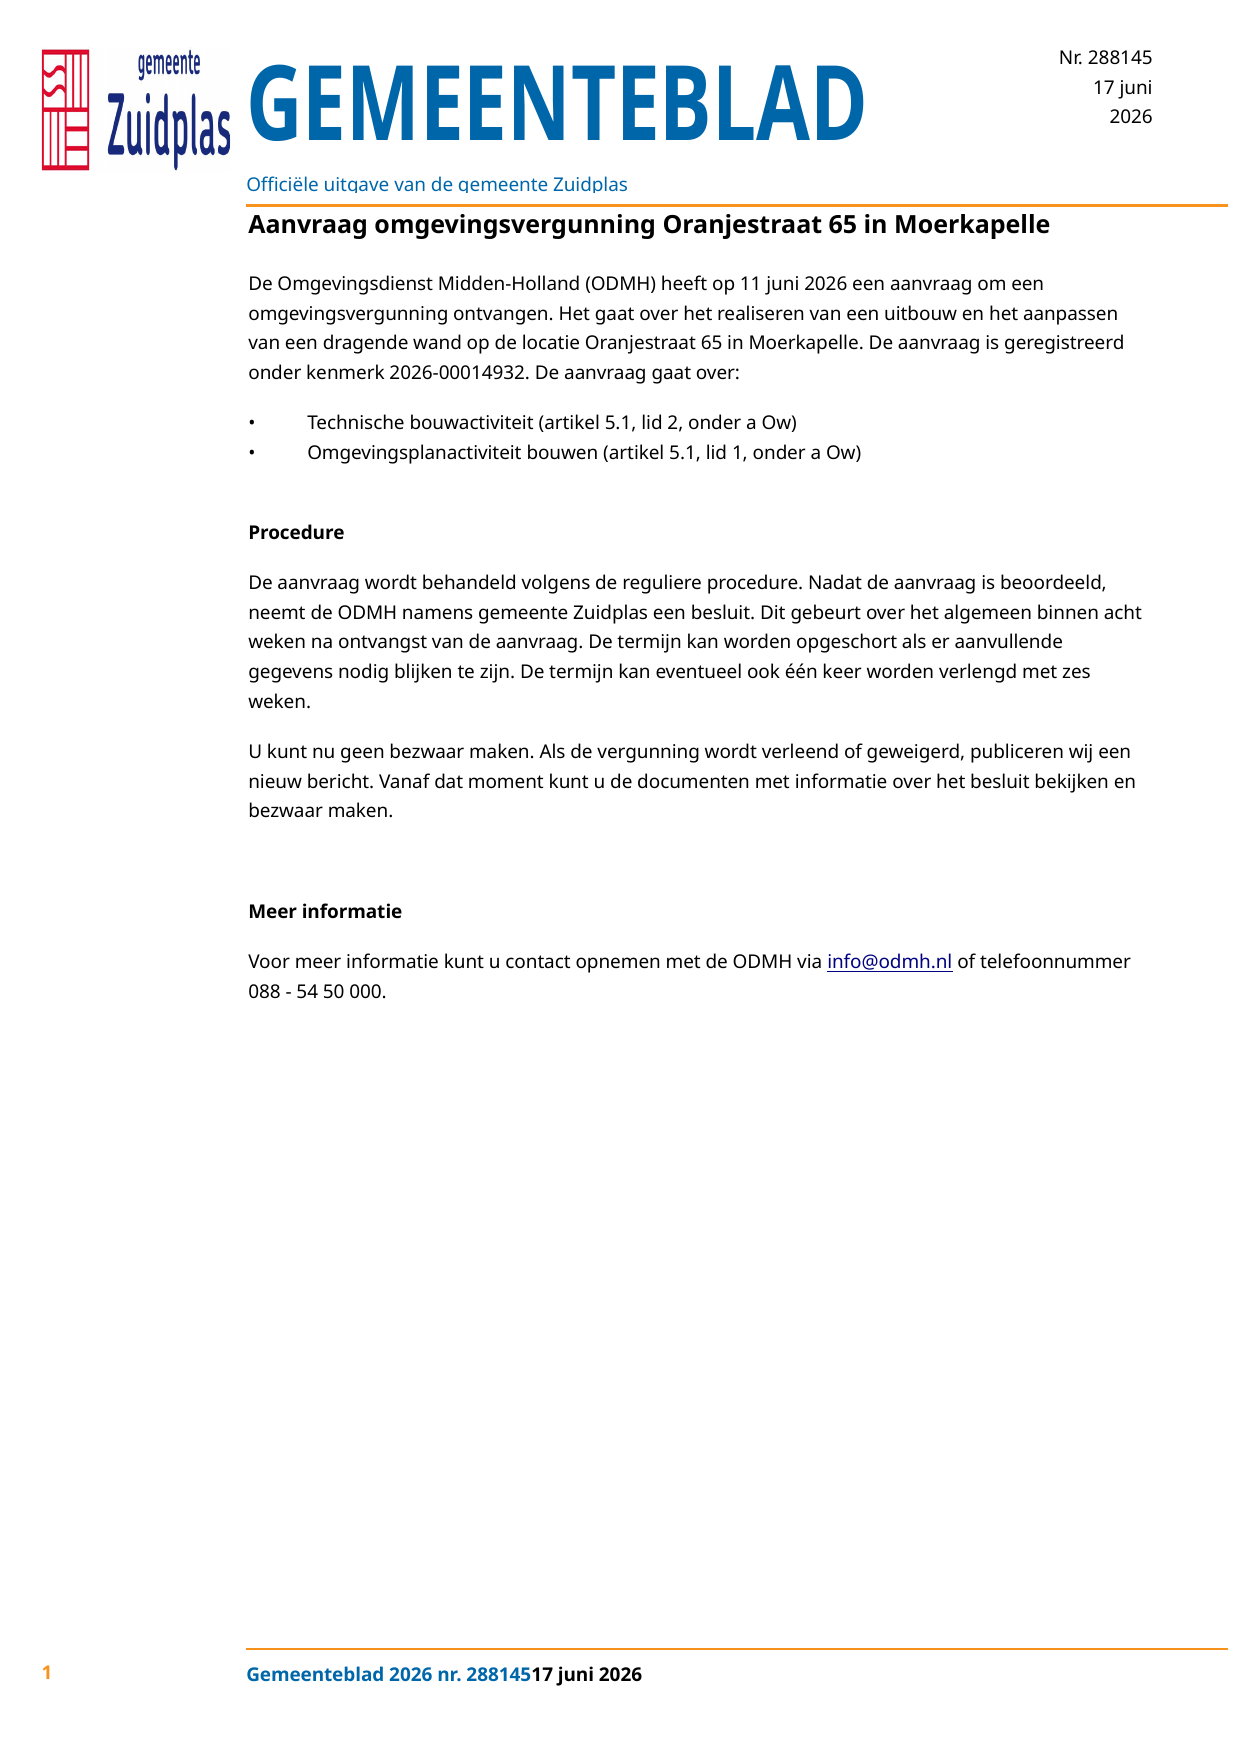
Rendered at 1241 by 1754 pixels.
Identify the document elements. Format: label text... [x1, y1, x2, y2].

picture [41, 47, 231, 172]
text U kunt nu geen bezwaar maken. Als de vergunning wordt verleend of geweigerd, publiceren wij een nieuw bericht. Vanaf dat moment kunt u de documenten met informatie over het besluit bekijken en bezwaar maken. [248, 738, 1152, 823]
text De Omgevingsdienst Midden-Holland (ODMH) heeft op 11 juni 2026 een aanvraag om een omgevingsvergunning ontvangen. Het gaat over het realiseren van een uitbouw en het aanpassen van een dragende wand op de locatie Oranjestraat 65 in Moerkapelle. De aanvraag is geregistreerd onder kenmerk 2026-00014932. De aanvraag gaat over: [248, 270, 1152, 385]
text Procedure [248, 519, 1152, 545]
text Voor meer informatie kunt u contact opnemen met de ODMH via info@odmh.nl of telefoonnummer 088 - 54 50 000. [248, 949, 1152, 1004]
text Meer informatie [248, 898, 1152, 924]
list Omgevingsplanactiviteit bouwen (artikel 5.1, lid 1, onder a Ow) [248, 439, 1152, 465]
list Technische bouwactiviteit (artikel 5.1, lid 2, onder a Ow) [248, 409, 1152, 435]
text De aanvraag wordt behandeld volgens de reguliere procedure. Nadat de aanvraag is beoordeeld, neemt de ODMH namens gemeente Zuidplas een besluit. Dit gebeurt over het algemeen binnen acht weken na ontvangst van de aanvraag. De termijn kan worden opgeschort als er aanvullende gegevens nodig blijken te zijn. De termijn kan eventueel ook één keer worden verlengd met zes weken. [248, 569, 1152, 713]
text Aanvraag omgevingsvergunning Oranjestraat 65 in Moerkapelle [248, 207, 1152, 241]
